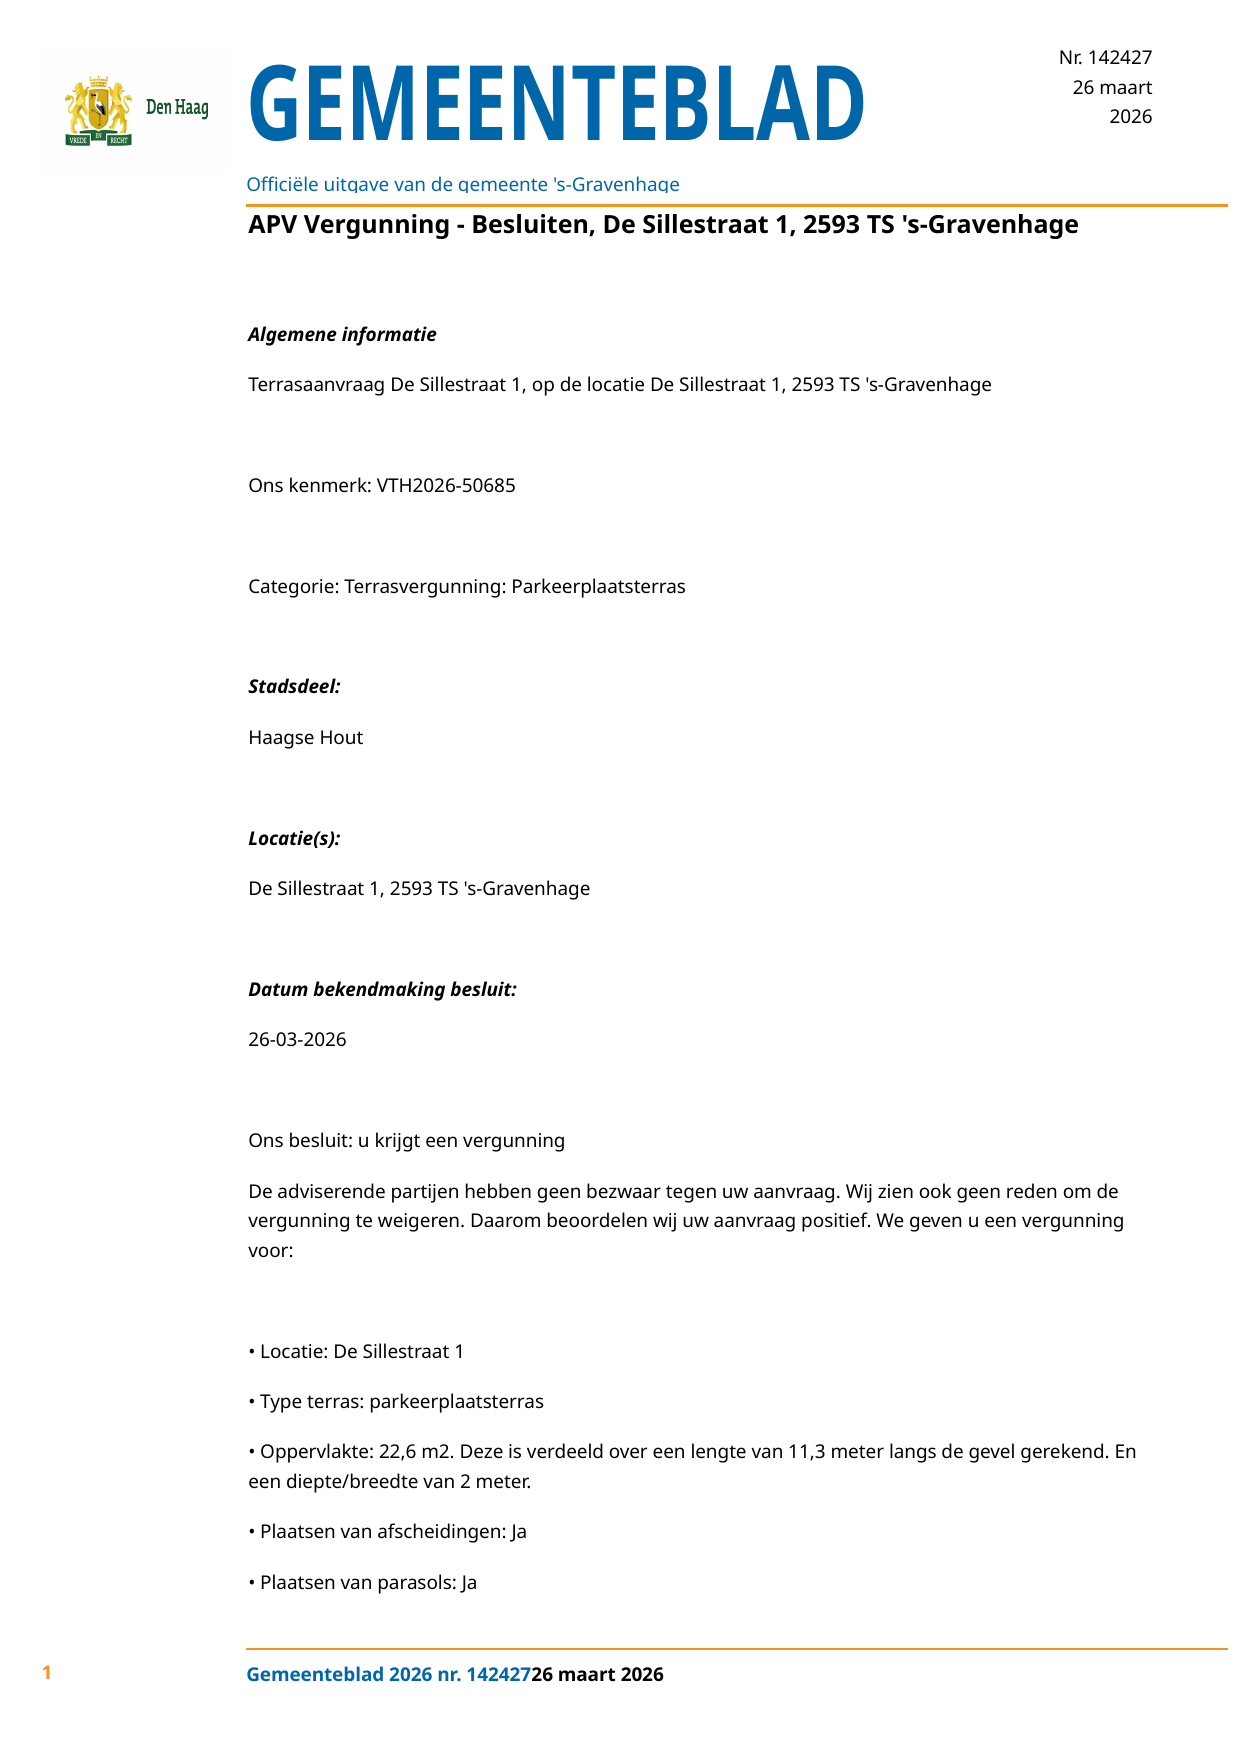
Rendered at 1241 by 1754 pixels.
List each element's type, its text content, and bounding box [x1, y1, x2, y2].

text Terrasaanvraag De Sillestraat 1, op de locatie De Sillestraat 1, 2593 TS 's-Gravenhage [248, 371, 1152, 397]
text Ons besluit: u krijgt een vergunning [248, 1127, 1152, 1153]
text Categorie: Terrasvergunning: Parkeerplaatsterras [248, 573, 1152, 598]
picture [41, 47, 231, 172]
text Stadsdeel: [248, 674, 1152, 699]
text Datum bekendmaking besluit: [248, 976, 1152, 1002]
text Ons kenmerk: VTH2026-50685 [248, 472, 1152, 498]
text • Plaatsen van parasols: Ja [248, 1569, 1152, 1595]
text Algemene informatie [248, 321, 1152, 346]
text • Type terras: parkeerplaatsterras [248, 1388, 1152, 1414]
text • Locatie: De Sillestraat 1 [248, 1338, 1152, 1363]
text • Oppervlakte: 22,6 m2. Deze is verdeeld over een lengte van 11,3 meter langs de gevel gerekend. En een diepte/breedte van 2 meter. [248, 1439, 1152, 1494]
text 26-03-2026 [248, 1027, 1152, 1052]
text • Plaatsen van afscheidingen: Ja [248, 1519, 1152, 1544]
text Haagse Hout [248, 724, 1152, 750]
text Locatie(s): [248, 825, 1152, 851]
text De adviserende partijen hebben geen bezwaar tegen uw aanvraag. Wij zien ook geen reden om de vergunning te weigeren. Daarom beoordelen wij uw aanvraag positief. We geven u een vergunning voor: [248, 1178, 1152, 1263]
text APV Vergunning - Besluiten, De Sillestraat 1, 2593 TS 's-Gravenhage [248, 207, 1152, 241]
text De Sillestraat 1, 2593 TS 's-Gravenhage [248, 875, 1152, 901]
